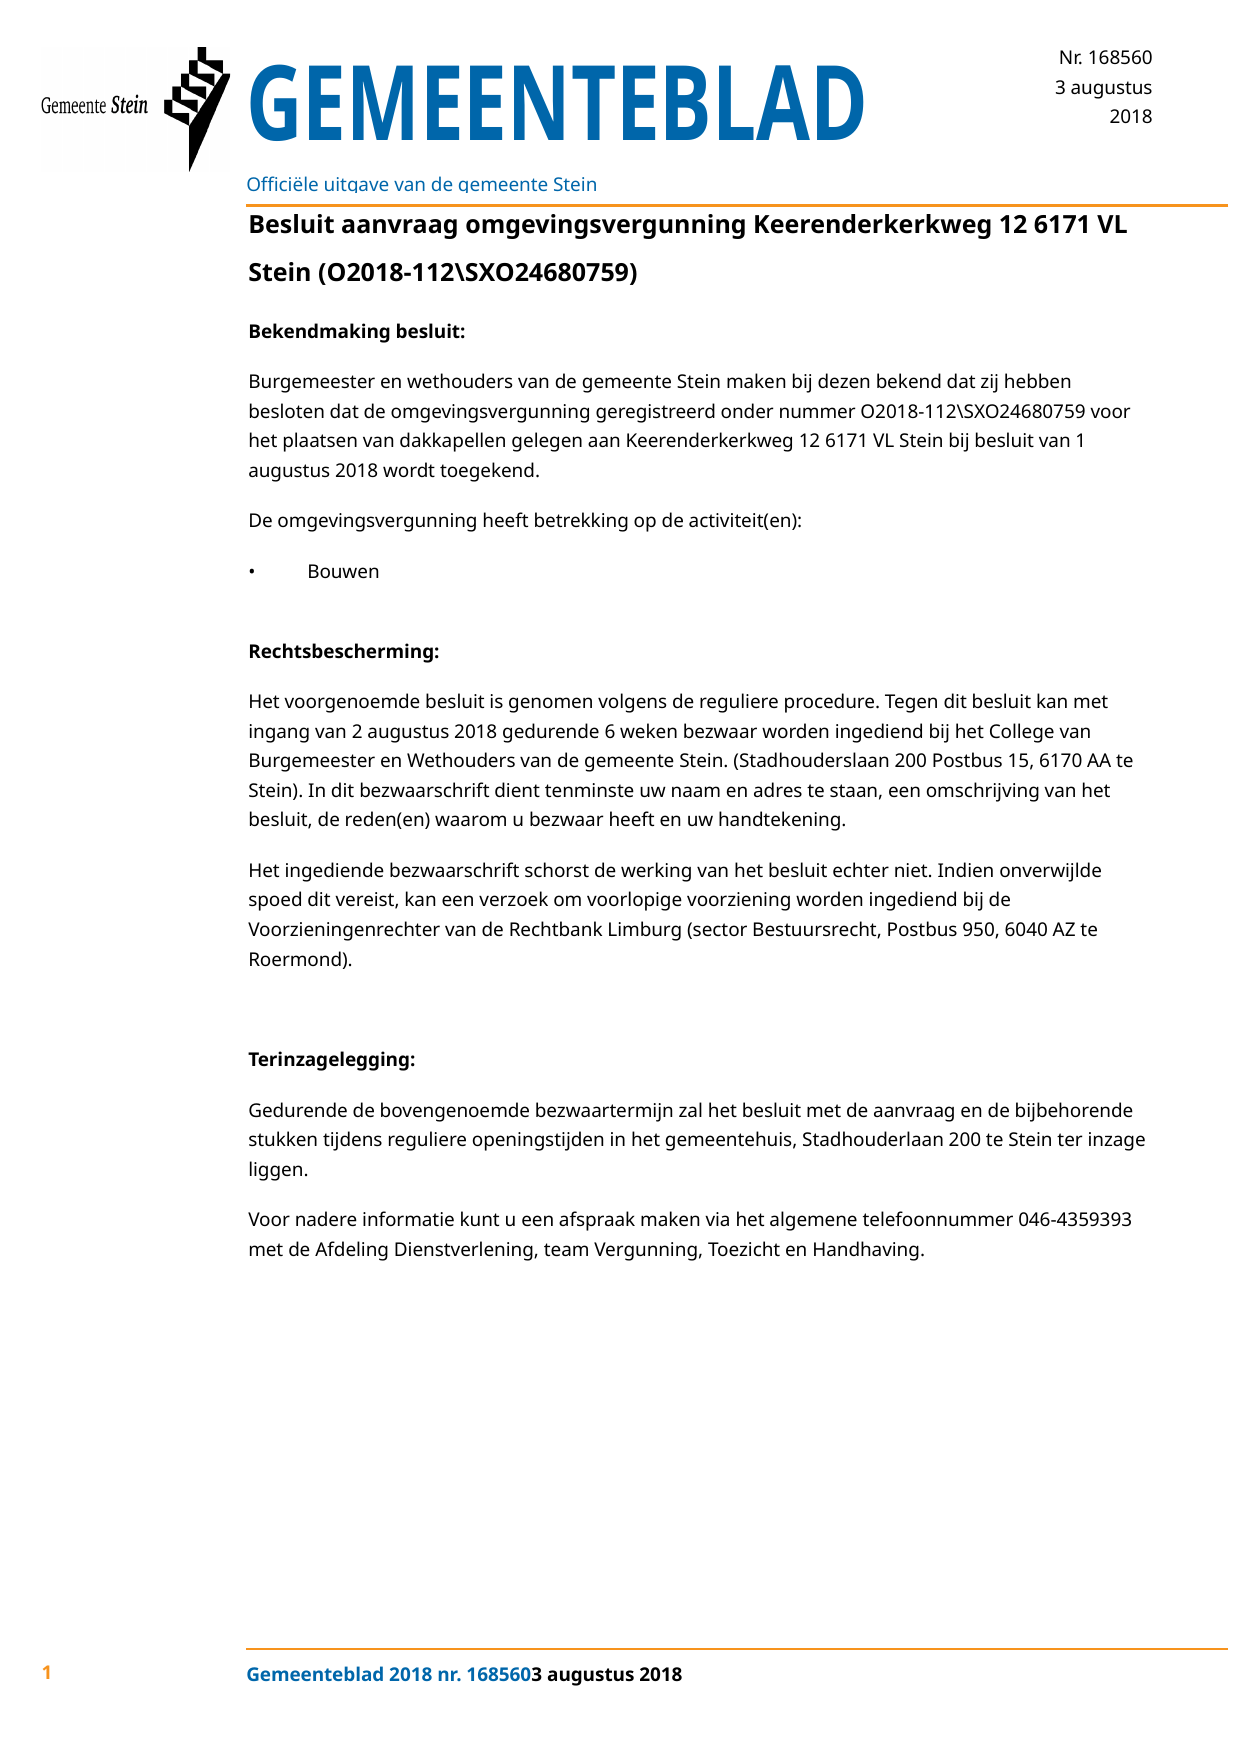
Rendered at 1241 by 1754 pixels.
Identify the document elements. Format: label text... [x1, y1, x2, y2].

text Het ingediende bezwaarschrift schorst de werking van het besluit echter niet. Indien onverwijlde spoed dit vereist, kan een verzoek om voorlopige voorziening worden ingediend bij de Voorzieningenrechter van de Rechtbank Limburg (sector Bestuursrecht, Postbus 950, 6040 AZ te Roermond). [248, 857, 1152, 972]
text Bekendmaking besluit: [248, 318, 1152, 344]
picture [41, 47, 231, 172]
text Gedurende de bovengenoemde bezwaartermijn zal het besluit met de aanvraag en de bijbehorende stukken tijdens reguliere openingstijden in het gemeentehuis, Stadhouderlaan 200 te Stein ter inzage liggen. [248, 1097, 1152, 1182]
text De omgevingsvergunning heeft betrekking op de activiteit(en): [248, 507, 1152, 533]
text Burgemeester en wethouders van de gemeente Stein maken bij dezen bekend dat zij hebben besloten dat de omgevingsvergunning geregistreerd onder nummer O2018-112\SXO24680759 voor het plaatsen van dakkapellen gelegen aan Keerenderkerkweg 12 6171 VL Stein bij besluit van 1 augustus 2018 wordt toegekend. [248, 368, 1152, 483]
list Bouwen [248, 558, 1152, 584]
text Voor nadere informatie kunt u een afspraak maken via het algemene telefoonnummer 046-4359393 met de Afdeling Dienstverlening, team Vergunning, Toezicht en Handhaving. [248, 1207, 1152, 1262]
text Besluit aanvraag omgevingsvergunning Keerenderkerkweg 12 6171 VL Stein (O2018-112\SXO24680759) [248, 207, 1152, 288]
text Rechtsbescherming: [248, 638, 1152, 664]
text Het voorgenoemde besluit is genomen volgens de reguliere procedure. Tegen dit besluit kan met ingang van 2 augustus 2018 gedurende 6 weken bezwaar worden ingediend bij het College van Burgemeester en Wethouders van de gemeente Stein. (Stadhouderslaan 200 Postbus 15, 6170 AA te Stein). In dit bezwaarschrift dient tenminste uw naam en adres te staan, een omschrijving van het besluit, de reden(en) waarom u bezwaar heeft en uw handtekening. [248, 688, 1152, 832]
text Terinzagelegging: [248, 1047, 1152, 1072]
